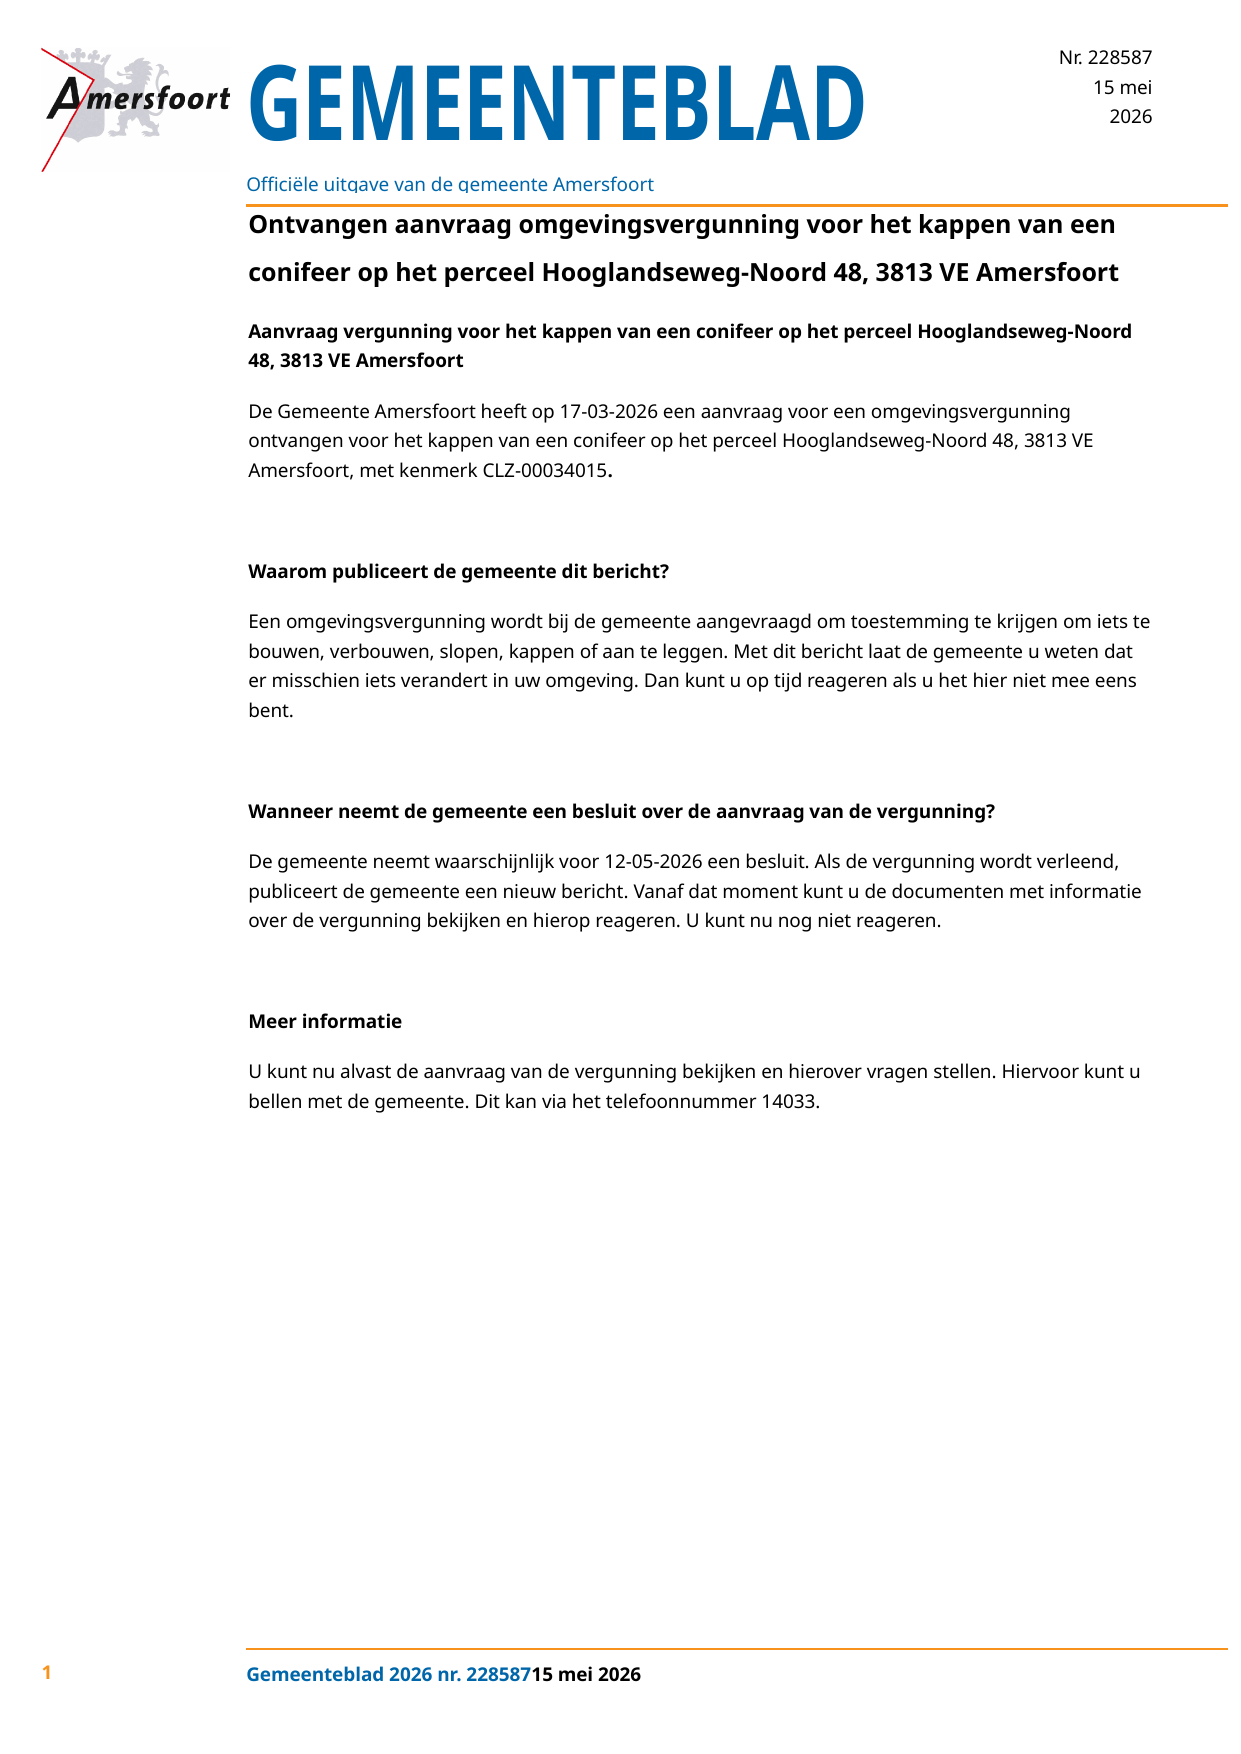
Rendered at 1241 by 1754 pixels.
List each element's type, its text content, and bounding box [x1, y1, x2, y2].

text Waarom publiceert de gemeente dit bericht? [248, 558, 1152, 584]
text De Gemeente Amersfoort heeft op 17-03-2026 een aanvraag voor een omgevingsvergunning ontvangen voor het kappen van een conifeer op het perceel Hooglandseweg-Noord 48, 3813 VE Amersfoort, met kenmerk CLZ-00034015. [248, 398, 1152, 483]
text Een omgevingsvergunning wordt bij de gemeente aangevraagd om toestemming te krijgen om iets te bouwen, verbouwen, slopen, kappen of aan te leggen. Met dit bericht laat de gemeente u weten dat er misschien iets verandert in uw omgeving. Dan kunt u op tijd reageren als u het hier niet mee eens bent. [248, 608, 1152, 723]
text Ontvangen aanvraag omgevingsvergunning voor het kappen van een conifeer op het perceel Hooglandseweg-Noord 48, 3813 VE Amersfoort [248, 207, 1152, 288]
text Aanvraag vergunning voor het kappen van een conifeer op het perceel Hooglandseweg-Noord 48, 3813 VE Amersfoort [248, 318, 1152, 373]
text U kunt nu alvast de aanvraag van de vergunning bekijken en hierover vragen stellen. Hiervoor kunt u bellen met de gemeente. Dit kan via het telefoonnummer 14033. [248, 1059, 1152, 1114]
text Wanneer neemt de gemeente een besluit over de aanvraag van de vergunning? [248, 798, 1152, 824]
text De gemeente neemt waarschijnlijk voor 12-05-2026 een besluit. Als de vergunning wordt verleend, publiceert de gemeente een nieuw bericht. Vanaf dat moment kunt u de documenten met informatie over de vergunning bekijken en hierop reageren. U kunt nu nog niet reageren. [248, 848, 1152, 933]
text Meer informatie [248, 1008, 1152, 1034]
picture [41, 47, 231, 172]
